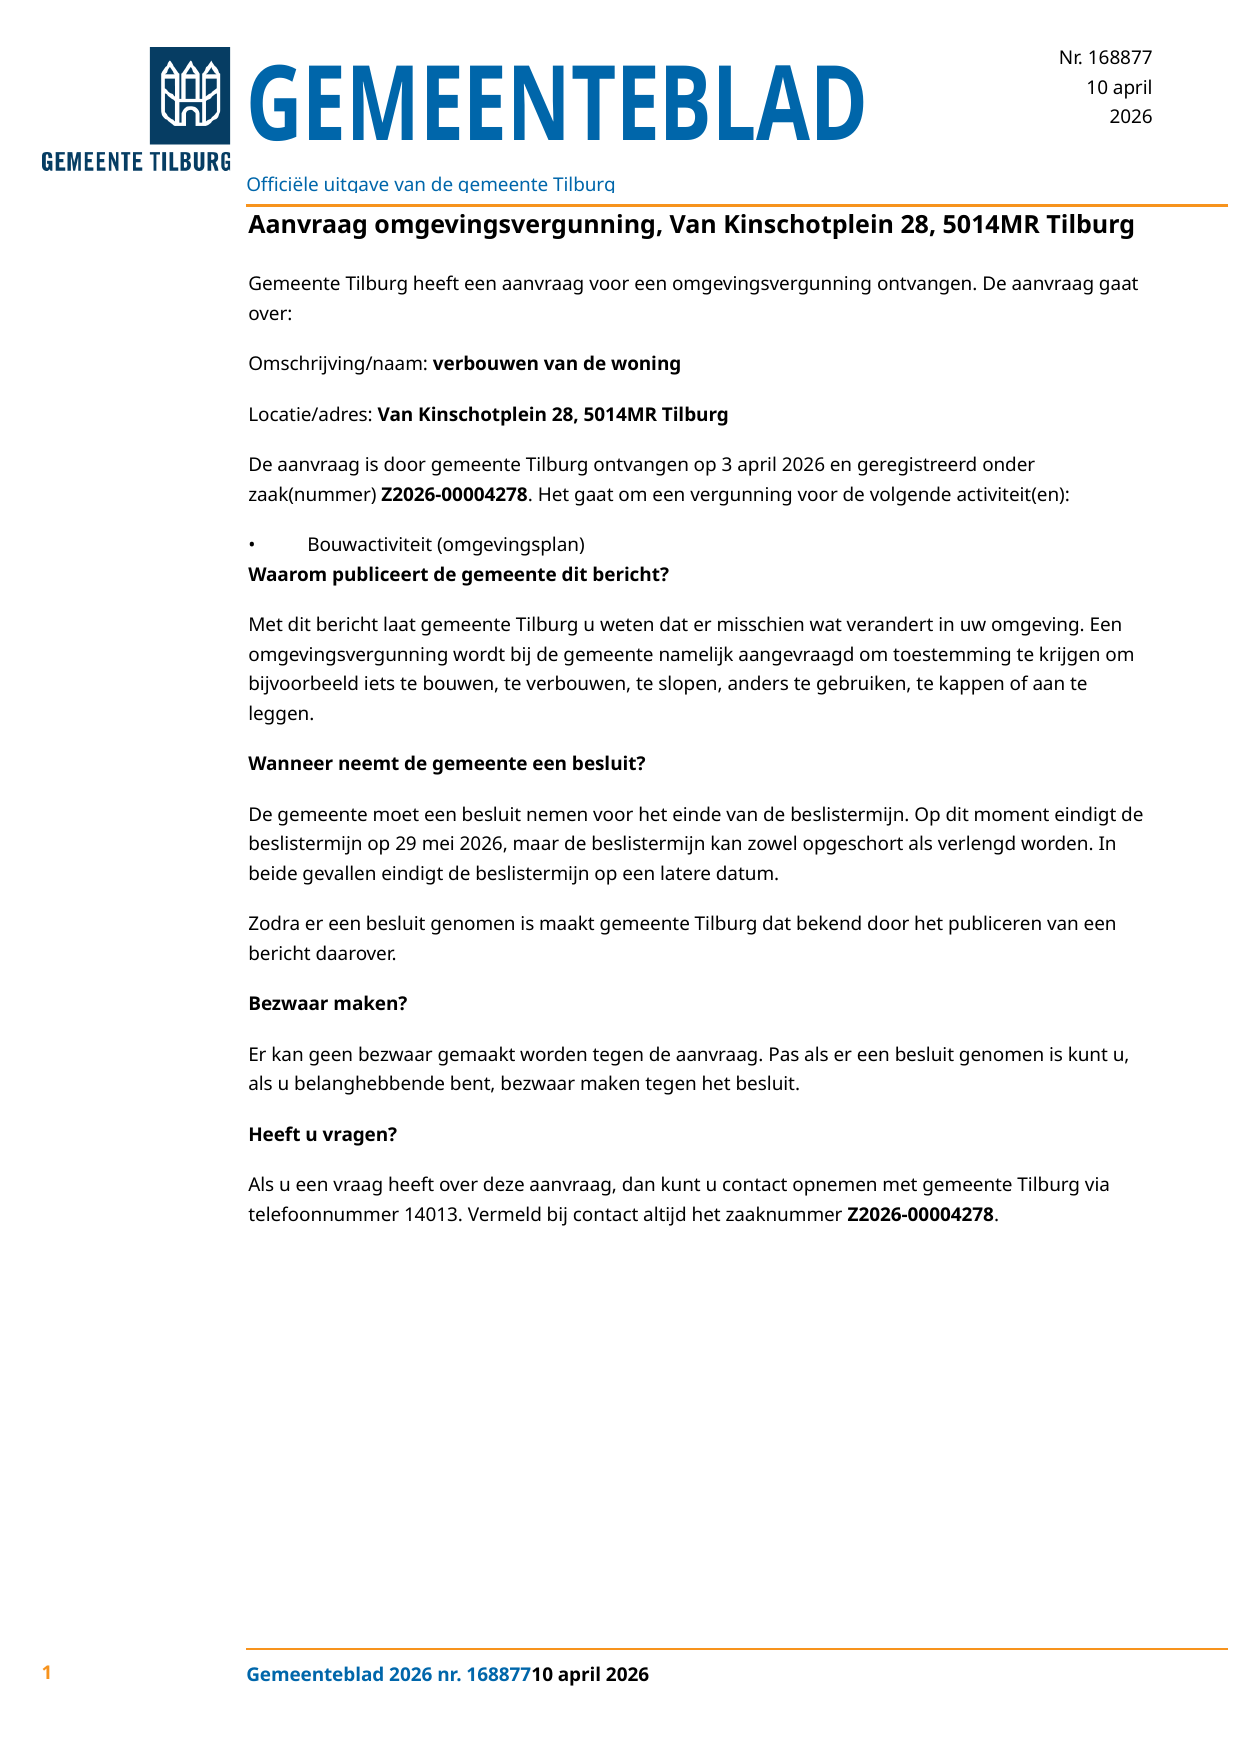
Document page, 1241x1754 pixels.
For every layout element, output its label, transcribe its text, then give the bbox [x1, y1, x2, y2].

text Heeft u vragen? [248, 1121, 1152, 1146]
text De gemeente moet een besluit nemen voor het einde van de beslistermijn. Op dit moment eindigt de beslistermijn op 29 mei 2026, maar de beslistermijn kan zowel opgeschort als verlengd worden. In beide gevallen eindigt de beslistermijn op een latere datum. [248, 801, 1152, 886]
list Bouwactiviteit (omgevingsplan) [248, 531, 1152, 557]
text Als u een vraag heeft over deze aanvraag, dan kunt u contact opnemen met gemeente Tilburg via telefoonnummer 14013. Vermeld bij contact altijd het zaaknummer Z2026-00004278. [248, 1171, 1152, 1226]
text Gemeente Tilburg heeft een aanvraag voor een omgevingsvergunning ontvangen. De aanvraag gaat over: [248, 270, 1152, 326]
text Waarom publiceert de gemeente dit bericht? [248, 561, 1152, 586]
text Bezwaar maken? [248, 990, 1152, 1016]
text Er kan geen bezwaar gemaakt worden tegen de aanvraag. Pas als er een besluit genomen is kunt u, als u belanghebbende bent, bezwaar maken tegen het besluit. [248, 1041, 1152, 1096]
text Wanneer neemt de gemeente een besluit? [248, 750, 1152, 776]
text Aanvraag omgevingsvergunning, Van Kinschotplein 28, 5014MR Tilburg [248, 207, 1152, 241]
text Omschrijving/naam: verbouwen van de woning [248, 350, 1152, 376]
text Locatie/adres: Van Kinschotplein 28, 5014MR Tilburg [248, 401, 1152, 426]
text Met dit bericht laat gemeente Tilburg u weten dat er misschien wat verandert in uw omgeving. Een omgevingsvergunning wordt bij de gemeente namelijk aangevraagd om toestemming te krijgen om bijvoorbeeld iets te bouwen, te verbouwen, te slopen, anders te gebruiken, te kappen of aan te leggen. [248, 611, 1152, 726]
text De aanvraag is door gemeente Tilburg ontvangen op 3 april 2026 en geregistreerd onder zaak(nummer) Z2026-00004278. Het gaat om een vergunning voor de volgende activiteit(en): [248, 451, 1152, 506]
text Zodra er een besluit genomen is maakt gemeente Tilburg dat bekend door het publiceren van een bericht daarover. [248, 910, 1152, 966]
picture [41, 47, 231, 172]
